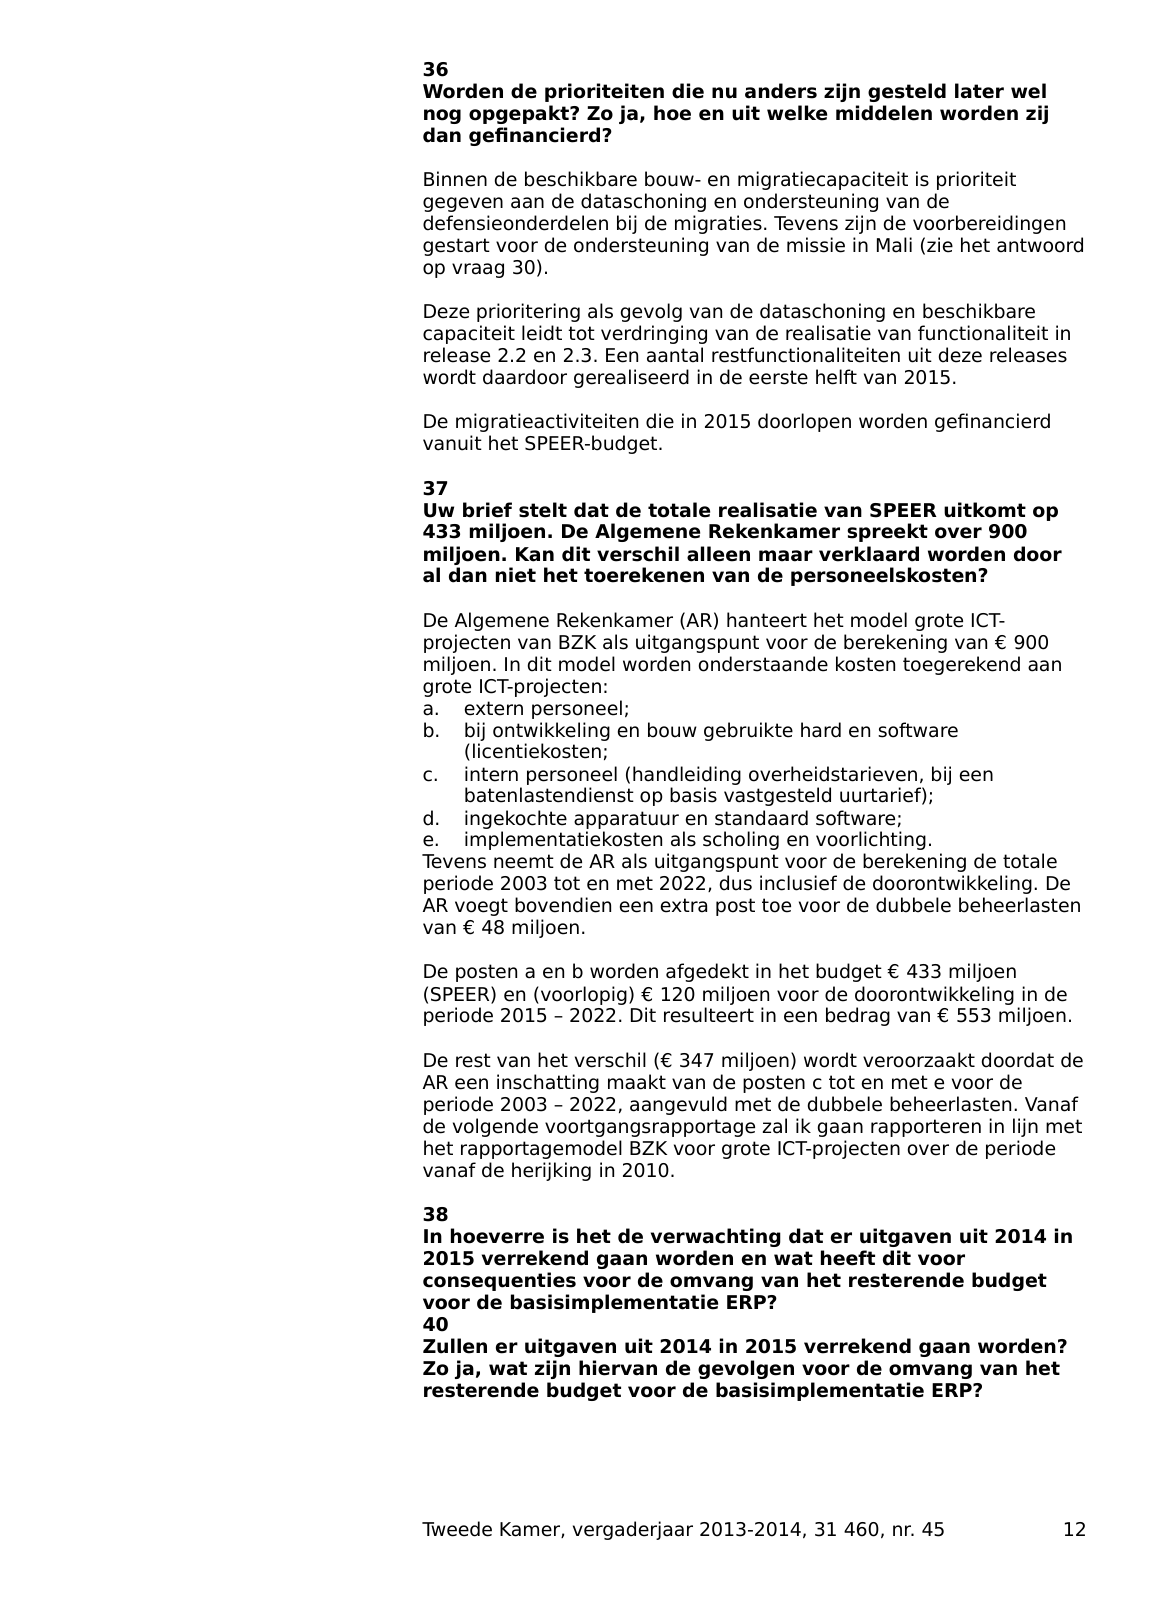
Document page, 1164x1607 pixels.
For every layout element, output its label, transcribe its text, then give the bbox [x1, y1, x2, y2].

text 36 [422, 59, 1087, 81]
text In hoeverre is het de verwachting dat er uitgaven uit 2014 in 2015 verrekend gaan worden en wat heeft dit voor consequenties voor de omvang van het resterende budget voor de basisimplementatie ERP? [422, 1226, 1087, 1313]
text b. bij ontwikkeling en bouw gebruikte hard en software (licentiekosten; [422, 719, 1087, 763]
text 38 [422, 1204, 1087, 1226]
text 40 [422, 1313, 1087, 1336]
text De Algemene Rekenkamer (AR) hanteert het model grote ICT-projecten van BZK als uitgangspunt voor de berekening van € 900 miljoen. In dit model worden onderstaande kosten toegerekend aan grote ICT-projecten: [422, 609, 1087, 697]
text Tevens neemt de AR als uitgangspunt voor de berekening de totale periode 2003 tot en met 2022, dus inclusief de doorontwikkeling. De AR voegt bovendien een extra post toe voor de dubbele beheerlasten van € 48 miljoen. [422, 851, 1087, 939]
text De migratieactiviteiten die in 2015 doorlopen worden gefinancierd vanuit het SPEER-budget. [422, 411, 1087, 455]
text Zullen er uitgaven uit 2014 in 2015 verrekend gaan worden? Zo ja, wat zijn hiervan de gevolgen voor de omvang van het resterende budget voor de basisimplementatie ERP? [422, 1336, 1087, 1401]
text De posten a en b worden afgedekt in het budget € 433 miljoen (SPEER) en (voorlopig) € 120 miljoen voor de doorontwikkeling in de periode 2015 – 2022. Dit resulteert in een bedrag van € 553 miljoen. [422, 961, 1087, 1027]
text a. extern personeel; [422, 697, 1087, 719]
text 37 [422, 477, 1087, 499]
text Worden de prioriteiten die nu anders zijn gesteld later wel nog opgepakt? Zo ja, hoe en uit welke middelen worden zij dan gefinancierd? [422, 81, 1087, 147]
text De rest van het verschil (€ 347 miljoen) wordt veroorzaakt doordat de AR een inschatting maakt van de posten c tot en met e voor de periode 2003 – 2022, aangevuld met de dubbele beheerlasten. Vanaf de volgende voortgangsrapportage zal ik gaan rapporteren in lijn met het rapportagemodel BZK voor grote ICT-projecten over de periode vanaf de herijking in 2010. [422, 1049, 1087, 1181]
text Binnen de beschikbare bouw- en migratiecapaciteit is prioriteit gegeven aan de dataschoning en ondersteuning van de defensieonderdelen bij de migraties. Tevens zijn de voorbereidingen gestart voor de ondersteuning van de missie in Mali (zie het antwoord op vraag 30). [422, 169, 1087, 279]
text d. ingekochte apparatuur en standaard software; [422, 807, 1087, 829]
text e. implementatiekosten als scholing en voorlichting. [422, 829, 1087, 851]
text Uw brief stelt dat de totale realisatie van SPEER uitkomt op 433 miljoen. De Algemene Rekenkamer spreekt over 900 miljoen. Kan dit verschil alleen maar verklaard worden door al dan niet het toerekenen van de personeelskosten? [422, 499, 1087, 587]
text c. intern personeel (handleiding overheidstarieven, bij een batenlastendienst op basis vastgesteld uurtarief); [422, 763, 1087, 807]
text Deze prioritering als gevolg van de dataschoning en beschikbare capaciteit leidt tot verdringing van de realisatie van functionaliteit in release 2.2 en 2.3. Een aantal restfunctionaliteiten uit deze releases wordt daardoor gerealiseerd in de eerste helft van 2015. [422, 301, 1087, 389]
